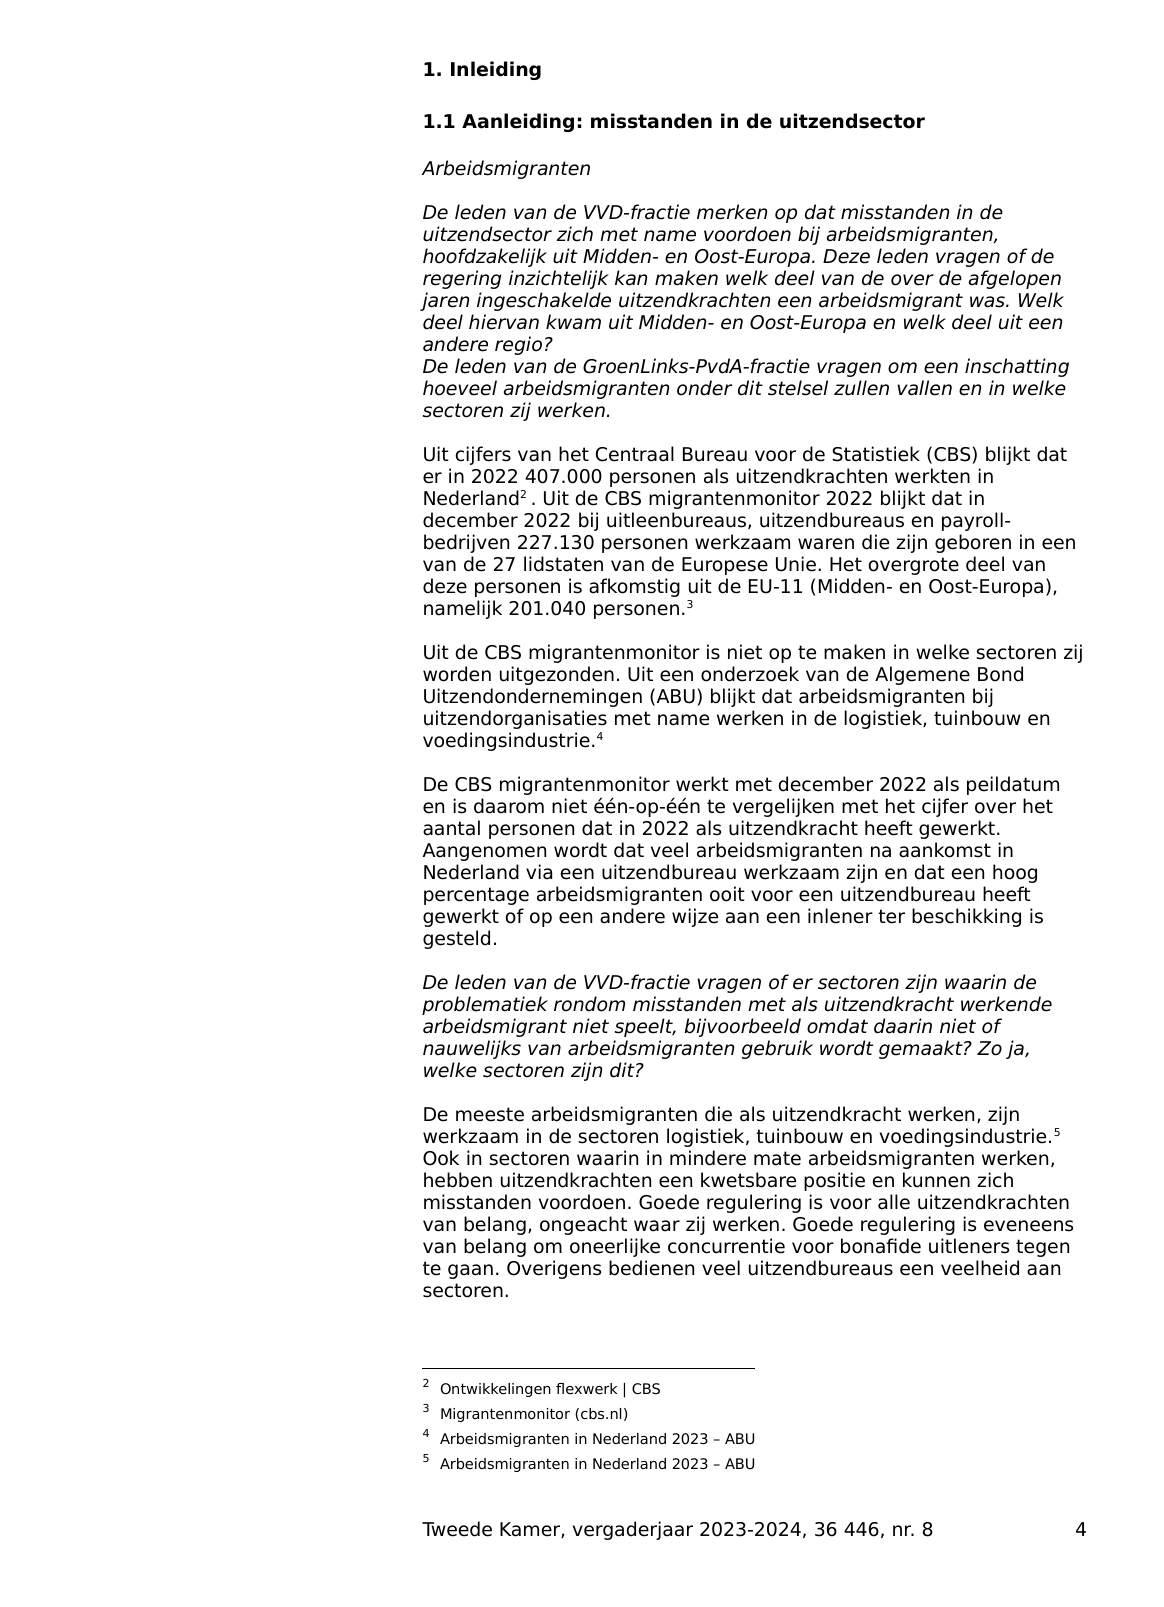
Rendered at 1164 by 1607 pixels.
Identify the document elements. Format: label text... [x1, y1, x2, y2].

subtitle Arbeidsmigranten [422, 158, 1087, 180]
text Uit cijfers van het Centraal Bureau voor de Statistiek (CBS) blijkt dat er in 2022 407.000 personen als uitzendkrachten werkten in Nederland. Uit de CBS migrantenmonitor 2022 blijkt dat in december 2022 bij uitleenbureaus, uitzendbureaus en payroll-bedrijven 227.130 personen werkzaam waren die zijn geboren in een van de 27 lidstaten van de Europese Unie. Het overgrote deel van deze personen is afkomstig uit de EU-11 (Midden- en Oost-Europa), namelijk 201.040 personen. [422, 444, 1087, 620]
text De meeste arbeidsmigranten die als uitzendkracht werken, zijn werkzaam in de sectoren logistiek, tuinbouw en voedingsindustrie. Ook in sectoren waarin in mindere mate arbeidsmigranten werken, hebben uitzendkrachten een kwetsbare positie en kunnen zich misstanden voordoen. Goede regulering is voor alle uitzendkrachten van belang, ongeacht waar zij werken. Goede regulering is eveneens van belang om oneerlijke concurrentie voor bonafide uitleners tegen te gaan. Overigens bedienen veel uitzendbureaus een veelheid aan sectoren. [422, 1104, 1087, 1302]
text De leden van de VVD-fractie merken op dat misstanden in de uitzendsector zich met name voordoen bij arbeidsmigranten, hoofdzakelijk uit Midden- en Oost-Europa. Deze leden vragen of de regering inzichtelijk kan maken welk deel van de over de afgelopen jaren ingeschakelde uitzendkrachten een arbeidsmigrant was. Welk deel hiervan kwam uit Midden- en Oost-Europa en welk deel uit een andere regio? [422, 202, 1087, 356]
subtitle 1. Inleiding [422, 59, 1087, 81]
subtitle 1.1 Aanleiding: misstanden in de uitzendsector [422, 111, 1087, 133]
text De leden van de VVD-fractie vragen of er sectoren zijn waarin de problematiek rondom misstanden met als uitzendkracht werkende arbeidsmigrant niet speelt, bijvoorbeeld omdat daarin niet of nauwelijks van arbeidsmigranten gebruik wordt gemaakt? Zo ja, welke sectoren zijn dit? [422, 972, 1087, 1082]
text Migrantenmonitor (cbs.nl) [422, 1402, 1087, 1424]
text Uit de CBS migrantenmonitor is niet op te maken in welke sectoren zij worden uitgezonden. Uit een onderzoek van de Algemene Bond Uitzendondernemingen (ABU) blijkt dat arbeidsmigranten bij uitzendorganisaties met name werken in de logistiek, tuinbouw en voedingsindustrie. [422, 642, 1087, 752]
text Ontwikkelingen flexwerk | CBS [422, 1377, 1087, 1399]
text Arbeidsmigranten in Nederland 2023 – ABU [422, 1427, 1087, 1449]
text Arbeidsmigranten in Nederland 2023 – ABU [422, 1452, 1087, 1474]
text De leden van de GroenLinks-PvdA-fractie vragen om een inschatting hoeveel arbeidsmigranten onder dit stelsel zullen vallen en in welke sectoren zij werken. [422, 356, 1087, 422]
text De CBS migrantenmonitor werkt met december 2022 als peildatum en is daarom niet één-op-één te vergelijken met het cijfer over het aantal personen dat in 2022 als uitzendkracht heeft gewerkt. Aangenomen wordt dat veel arbeidsmigranten na aankomst in Nederland via een uitzendbureau werkzaam zijn en dat een hoog percentage arbeidsmigranten ooit voor een uitzendbureau heeft gewerkt of op een andere wijze aan een inlener ter beschikking is gesteld. [422, 774, 1087, 950]
